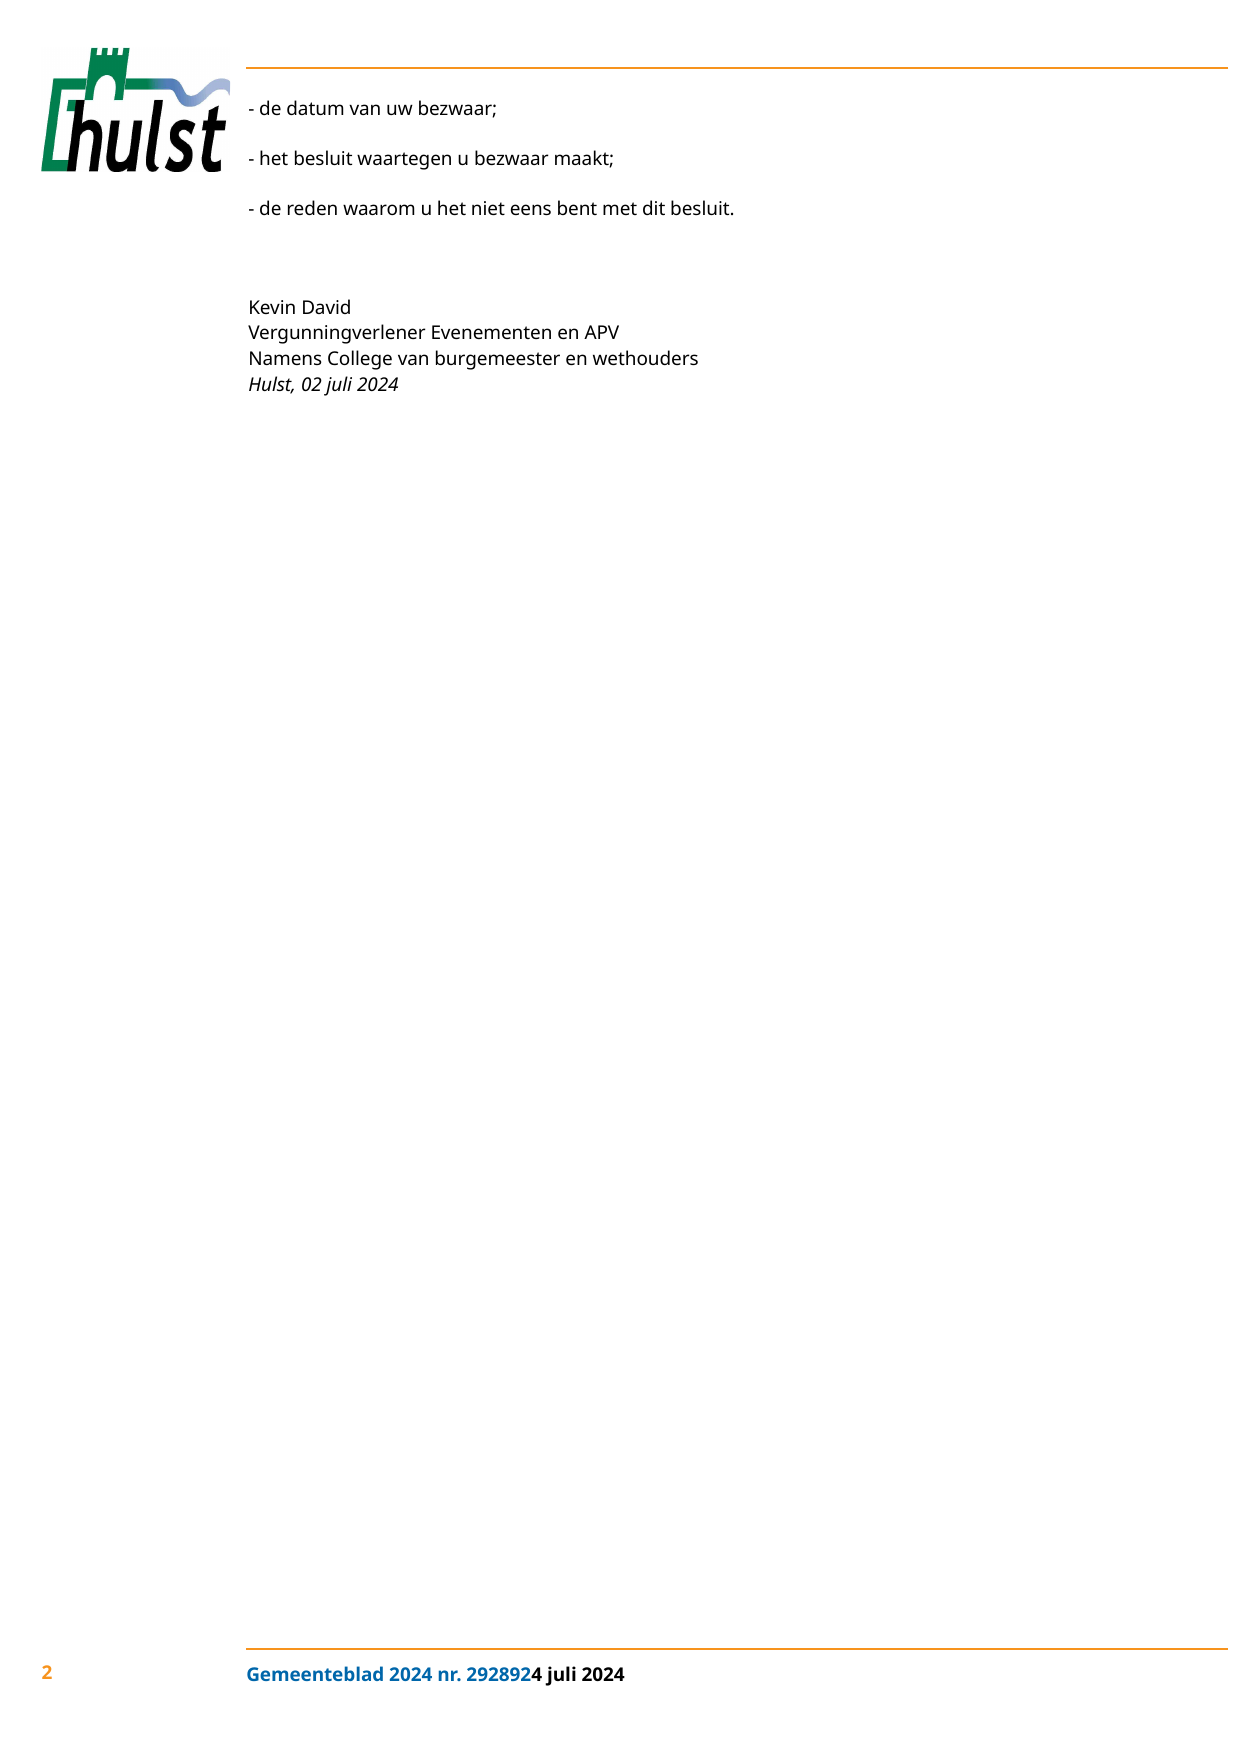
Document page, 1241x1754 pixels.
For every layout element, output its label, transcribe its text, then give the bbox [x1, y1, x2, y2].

text - het besluit waartegen u bezwaar maakt; [248, 145, 1152, 171]
text - de reden waarom u het niet eens bent met dit besluit. [248, 196, 1152, 221]
picture [41, 47, 231, 172]
text Vergunningverlener Evenementen en APV [248, 319, 1152, 345]
text - de datum van uw bezwaar; [248, 95, 1152, 121]
text Hulst, 02 juli 2024 [248, 371, 1152, 397]
text Namens College van burgemeester en wethouders [248, 345, 1152, 371]
text Kevin David [248, 294, 1152, 319]
